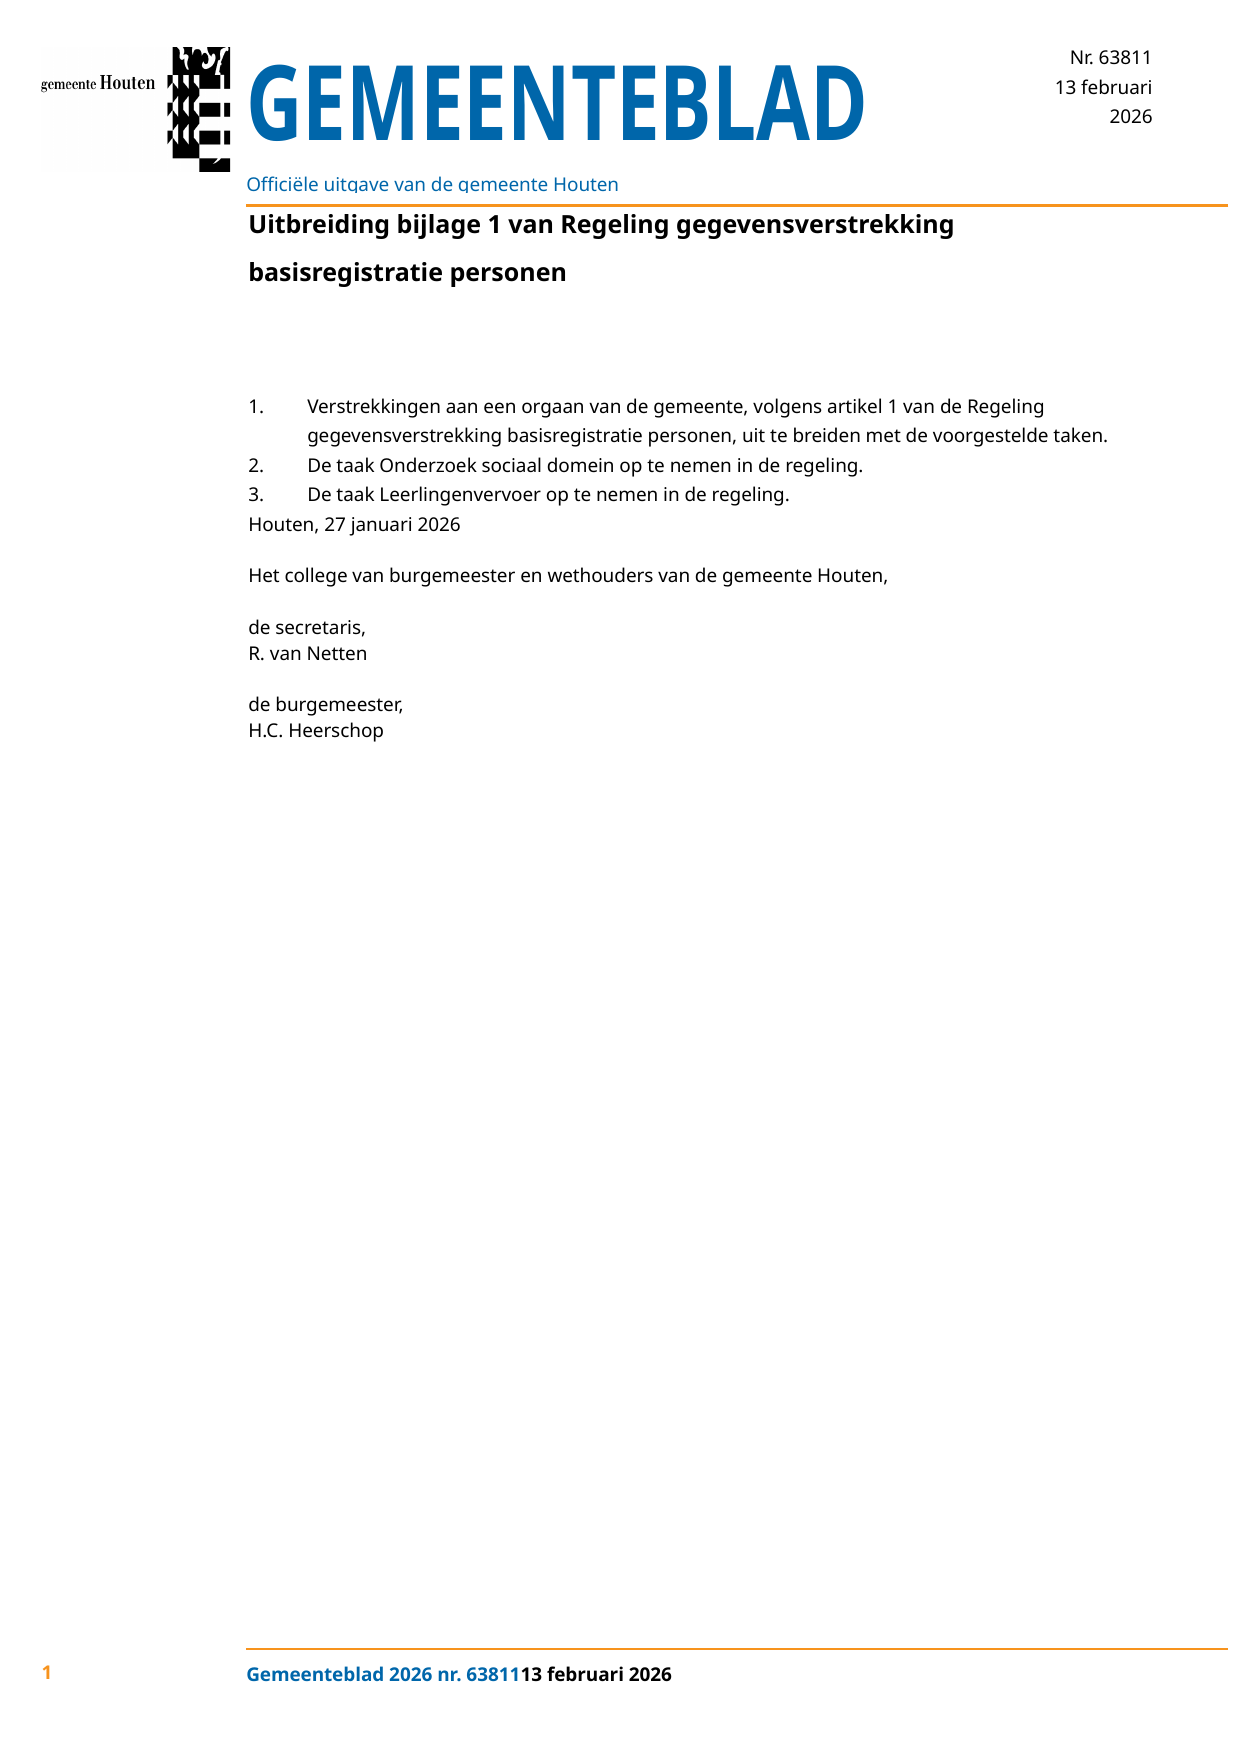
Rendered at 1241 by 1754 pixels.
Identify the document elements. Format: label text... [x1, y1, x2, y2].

text H.C. Heerschop [248, 717, 1152, 743]
text Uitbreiding bijlage 1 van Regeling gegevensverstrekking basisregistratie personen [248, 207, 1152, 288]
picture [41, 47, 231, 172]
list De taak Leerlingenvervoer op te nemen in de regeling. [248, 482, 1152, 507]
text de secretaris, [248, 614, 1152, 640]
list Verstrekkingen aan een orgaan van de gemeente, volgens artikel 1 van de Regeling gegevensverstrekking basisregistratie personen, uit te breiden met de voorgestelde taken. [248, 393, 1152, 448]
text de burgemeester, [248, 691, 1152, 717]
list De taak Onderzoek sociaal domein op te nemen in de regeling. [248, 452, 1152, 478]
text Het college van burgemeester en wethouders van de gemeente Houten, [248, 563, 1152, 588]
text Houten, 27 januari 2026 [248, 511, 1152, 537]
text R. van Netten [248, 640, 1152, 666]
